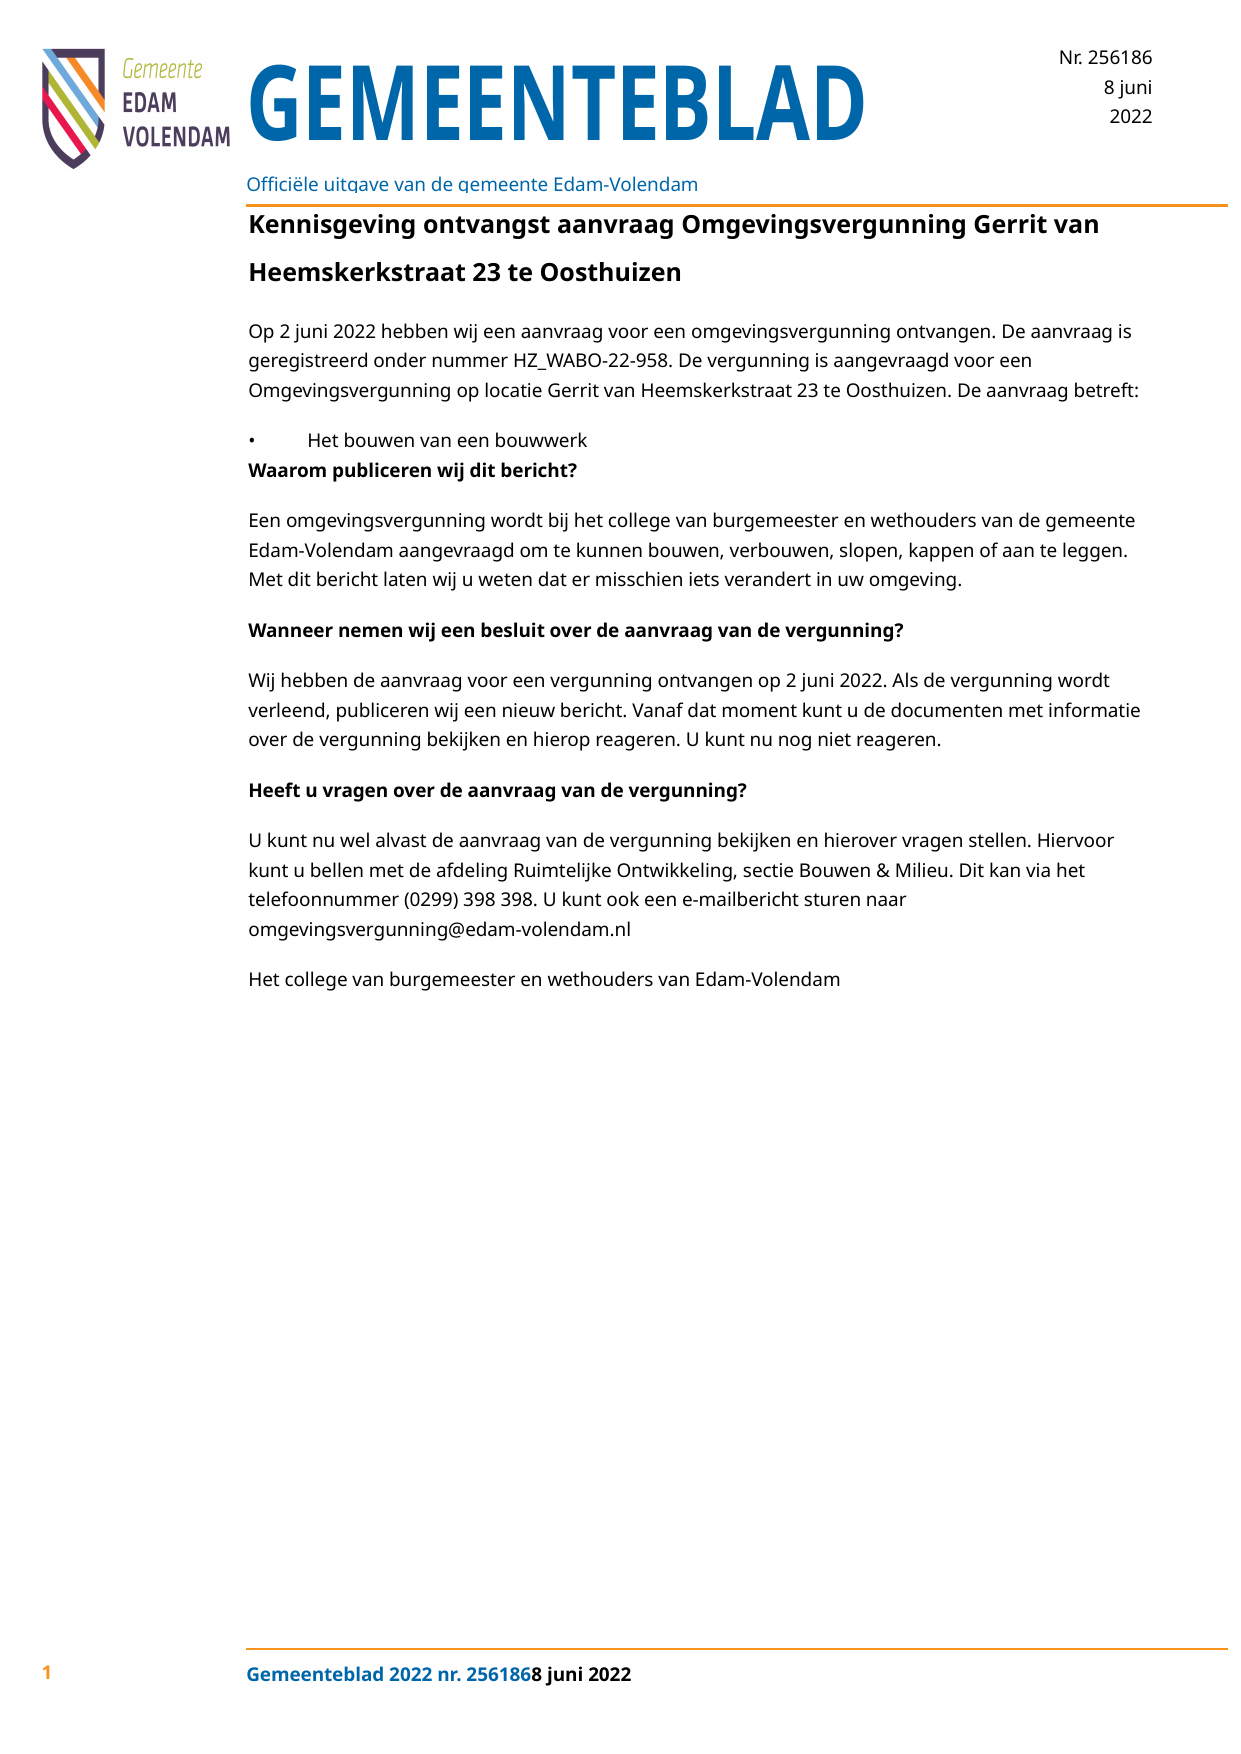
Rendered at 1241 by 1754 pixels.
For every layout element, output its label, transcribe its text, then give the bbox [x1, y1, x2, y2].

text Wanneer nemen wij een besluit over de aanvraag van de vergunning? [248, 617, 1152, 643]
text U kunt nu wel alvast de aanvraag van de vergunning bekijken en hierover vragen stellen. Hiervoor kunt u bellen met de afdeling Ruimtelijke Ontwikkeling, sectie Bouwen & Milieu. Dit kan via het telefoonnummer (0299) 398 398. U kunt ook een e-mailbericht sturen naar omgevingsvergunning@edam-volendam.nl [248, 827, 1152, 942]
text Heeft u vragen over de aanvraag van de vergunning? [248, 777, 1152, 803]
list Het bouwen van een bouwwerk [248, 427, 1152, 453]
text Waarom publiceren wij dit bericht? [248, 457, 1152, 483]
text Wij hebben de aanvraag voor een vergunning ontvangen op 2 juni 2022. Als de vergunning wordt verleend, publiceren wij een nieuw bericht. Vanaf dat moment kunt u de documenten met informatie over de vergunning bekijken en hierop reageren. U kunt nu nog niet reageren. [248, 667, 1152, 752]
text Het college van burgemeester en wethouders van Edam-Volendam [248, 967, 1152, 992]
text Op 2 juni 2022 hebben wij een aanvraag voor een omgevingsvergunning ontvangen. De aanvraag is geregistreerd onder nummer HZ_WABO-22-958. De vergunning is aangevraagd voor een Omgevingsvergunning op locatie Gerrit van Heemskerkstraat 23 te Oosthuizen. De aanvraag betreft: [248, 318, 1152, 403]
text Een omgevingsvergunning wordt bij het college van burgemeester en wethouders van de gemeente Edam-Volendam aangevraagd om te kunnen bouwen, verbouwen, slopen, kappen of aan te leggen. Met dit bericht laten wij u weten dat er misschien iets verandert in uw omgeving. [248, 507, 1152, 592]
picture [41, 47, 231, 172]
text Kennisgeving ontvangst aanvraag Omgevingsvergunning Gerrit van Heemskerkstraat 23 te Oosthuizen [248, 207, 1152, 288]
